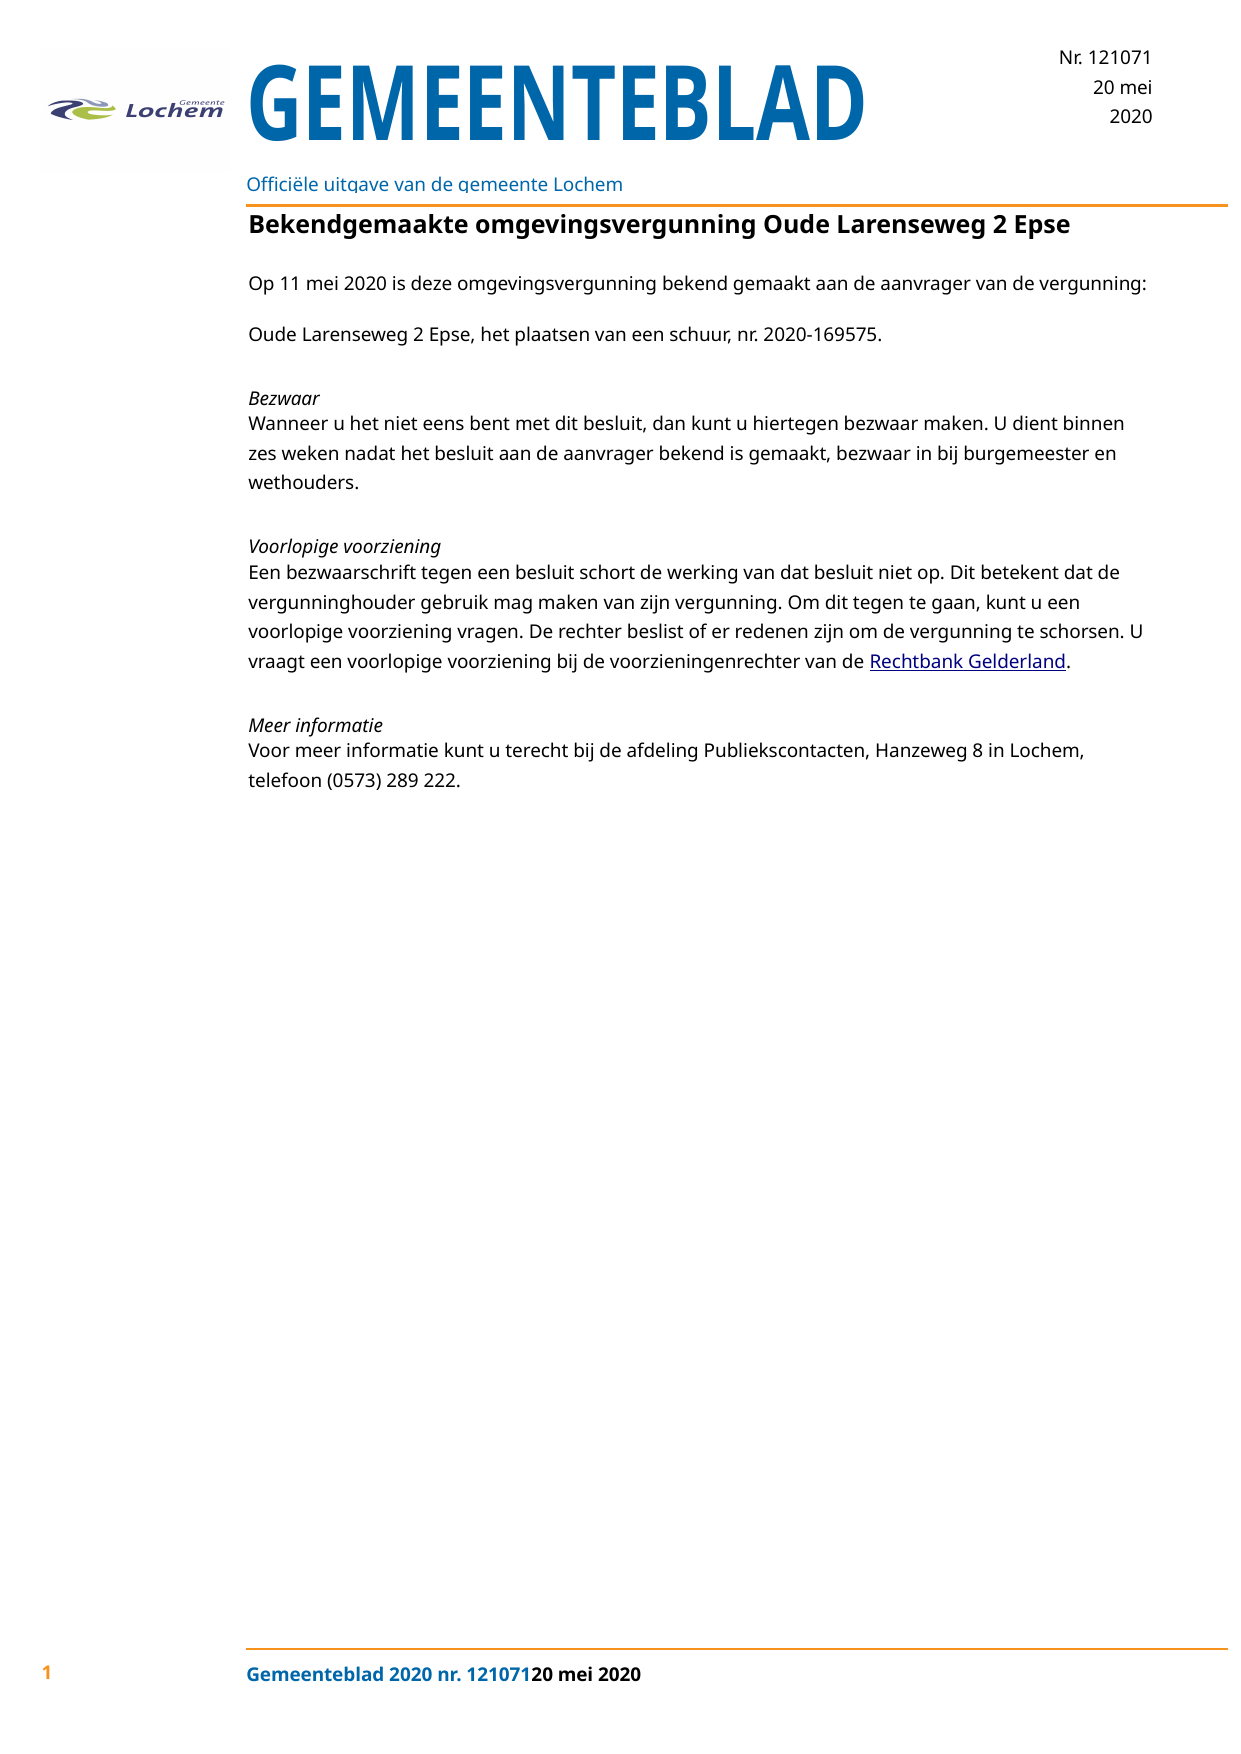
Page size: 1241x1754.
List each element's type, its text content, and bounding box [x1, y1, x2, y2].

text Bekendgemaakte omgevingsvergunning Oude Larenseweg 2 Epse [248, 207, 1152, 241]
text Oude Larenseweg 2 Epse, het plaatsen van een schuur, nr. 2020-169575. [248, 321, 1152, 346]
text Voorlopige voorziening [248, 533, 1152, 559]
text Een bezwaarschrift tegen een besluit schort de werking van dat besluit niet op. Dit betekent dat de vergunninghouder gebruik mag maken van zijn vergunning. Om dit tegen te gaan, kunt u een voorlopige voorziening vragen. De rechter beslist of er redenen zijn om de vergunning te schorsen. U vraagt een voorlopige voorziening bij de voorzieningenrechter van de Rechtbank Gelderland. [248, 559, 1152, 674]
text Op 11 mei 2020 is deze omgevingsvergunning bekend gemaakt aan de aanvrager van de vergunning: [248, 270, 1152, 296]
picture [41, 47, 231, 172]
text Wanneer u het niet eens bent met dit besluit, dan kunt u hiertegen bezwaar maken. U dient binnen zes weken nadat het besluit aan de aanvrager bekend is gemaakt, bezwaar in bij burgemeester en wethouders. [248, 410, 1152, 495]
text Bezwaar [248, 385, 1152, 410]
text Voor meer informatie kunt u terecht bij de afdeling Publiekscontacten, Hanzeweg 8 in Lochem, telefoon (0573) 289 222. [248, 738, 1152, 793]
text Meer informatie [248, 712, 1152, 738]
